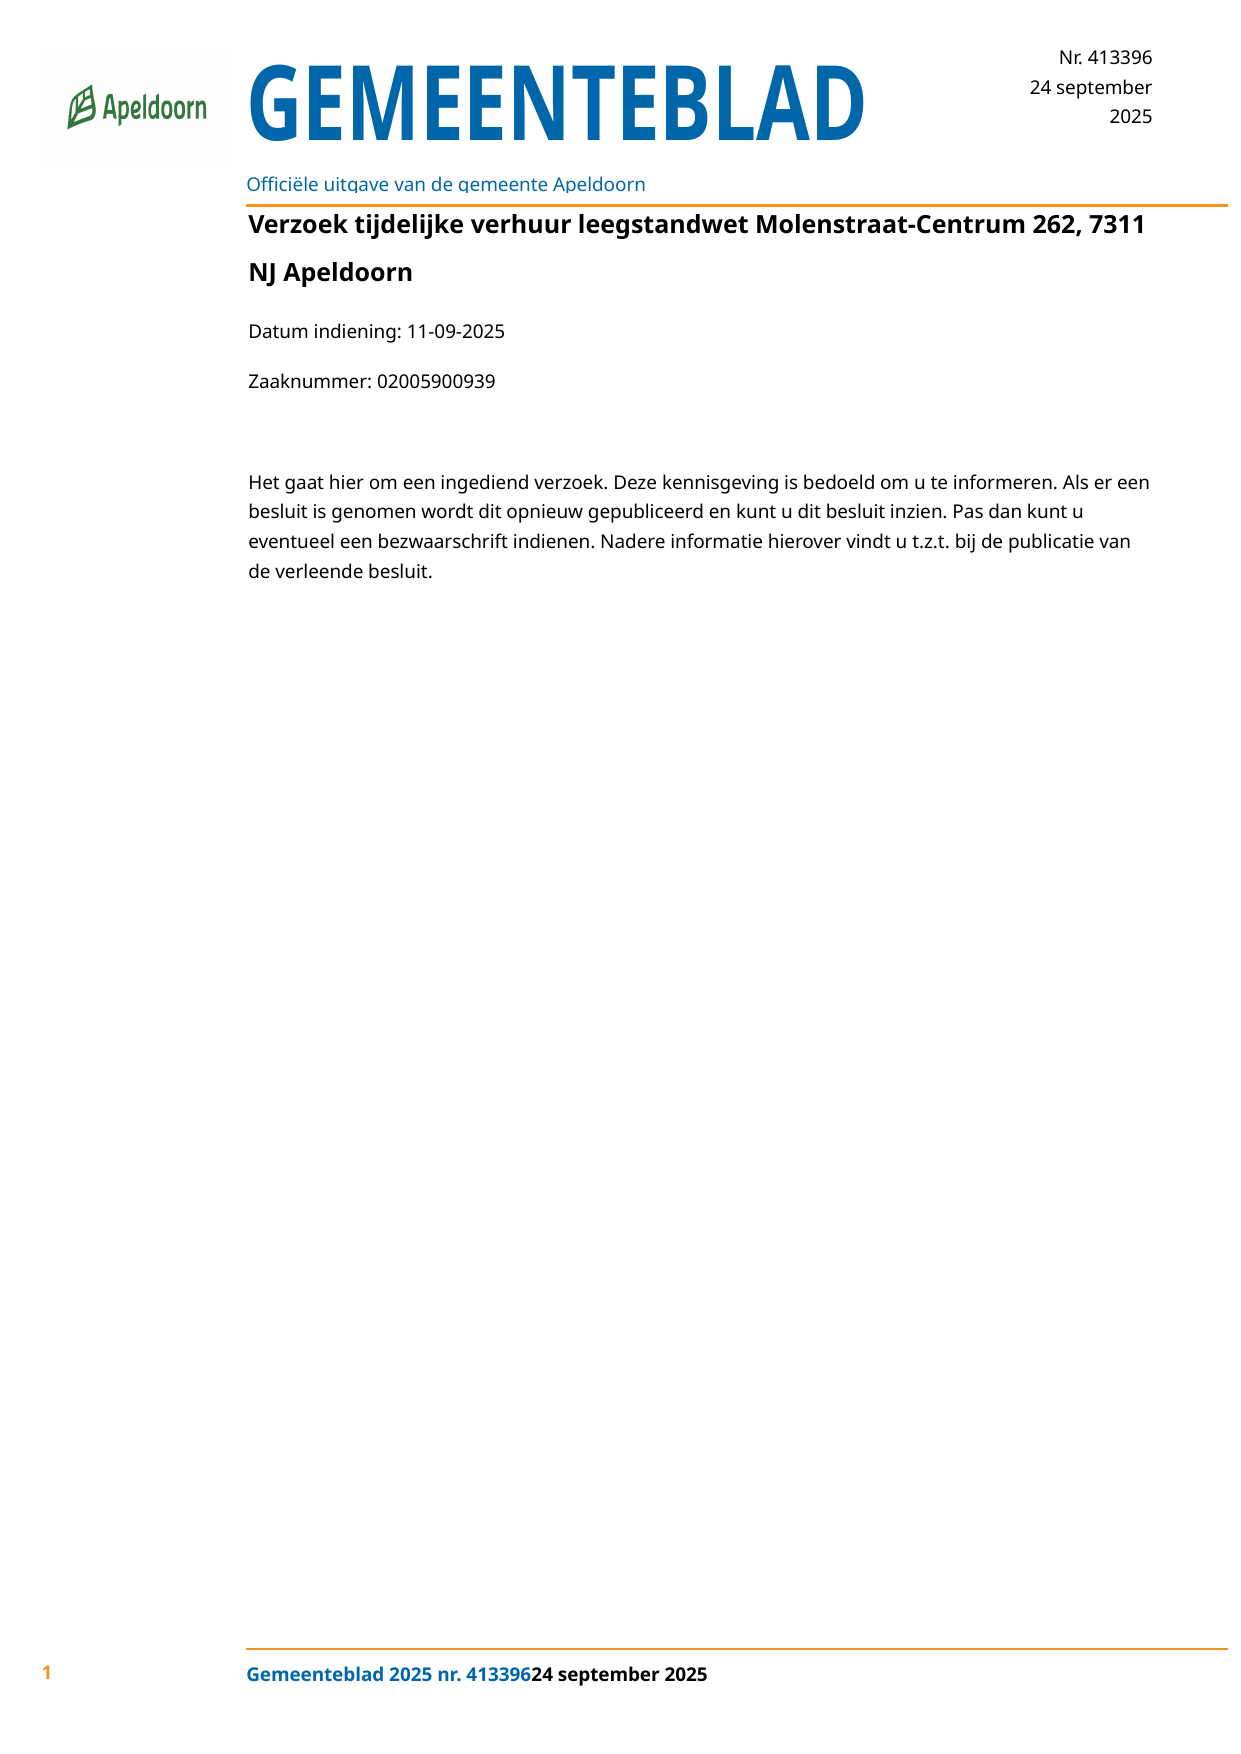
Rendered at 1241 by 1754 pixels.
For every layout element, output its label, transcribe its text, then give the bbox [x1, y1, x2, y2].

text Zaaknummer: 02005900939 [248, 368, 1152, 394]
text Verzoek tijdelijke verhuur leegstandwet Molenstraat-Centrum 262, 7311 NJ Apeldoorn [248, 207, 1152, 288]
text Datum indiening: 11-09-2025 [248, 318, 1152, 344]
text Het gaat hier om een ingediend verzoek. Deze kennisgeving is bedoeld om u te informeren. Als er een besluit is genomen wordt dit opnieuw gepubliceerd en kunt u dit besluit inzien. Pas dan kunt u eventueel een bezwaarschrift indienen. Nadere informatie hierover vindt u t.z.t. bij de publicatie van de verleende besluit. [248, 469, 1152, 584]
picture [41, 47, 231, 172]
